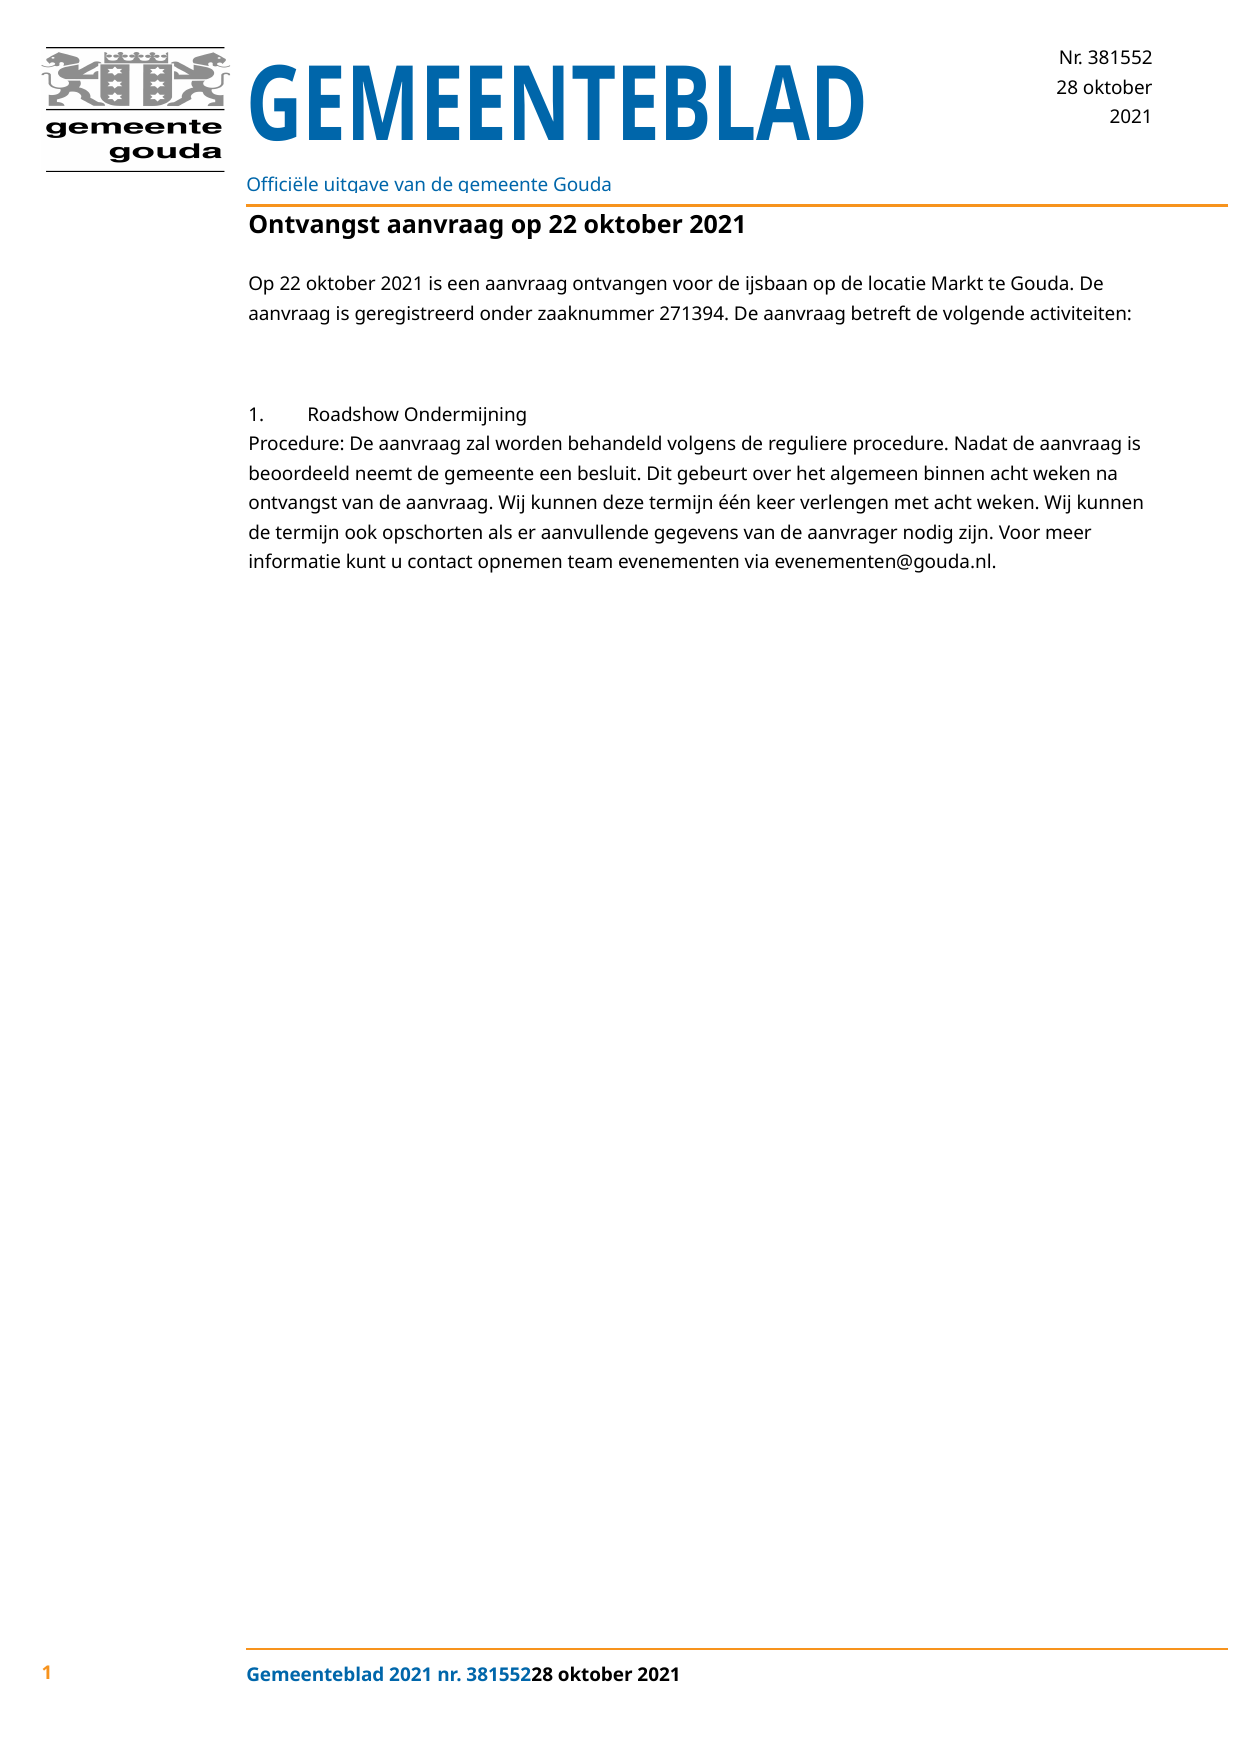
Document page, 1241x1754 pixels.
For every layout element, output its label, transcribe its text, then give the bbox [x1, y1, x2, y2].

text Procedure: De aanvraag zal worden behandeld volgens de reguliere procedure. Nadat de aanvraag is beoordeeld neemt de gemeente een besluit. Dit gebeurt over het algemeen binnen acht weken na ontvangst van de aanvraag. Wij kunnen deze termijn één keer verlengen met acht weken. Wij kunnen de termijn ook opschorten als er aanvullende gegevens van de aanvrager nodig zijn. Voor meer informatie kunt u contact opnemen team evenementen via evenementen@gouda.nl. [248, 430, 1152, 574]
text Op 22 oktober 2021 is een aanvraag ontvangen voor de ijsbaan op de locatie Markt te Gouda. De aanvraag is geregistreerd onder zaaknummer 271394. De aanvraag betreft de volgende activiteiten: [248, 270, 1152, 326]
text Ontvangst aanvraag op 22 oktober 2021 [248, 207, 1152, 241]
picture [41, 47, 231, 172]
list Roadshow Ondermijning [248, 401, 1152, 426]
